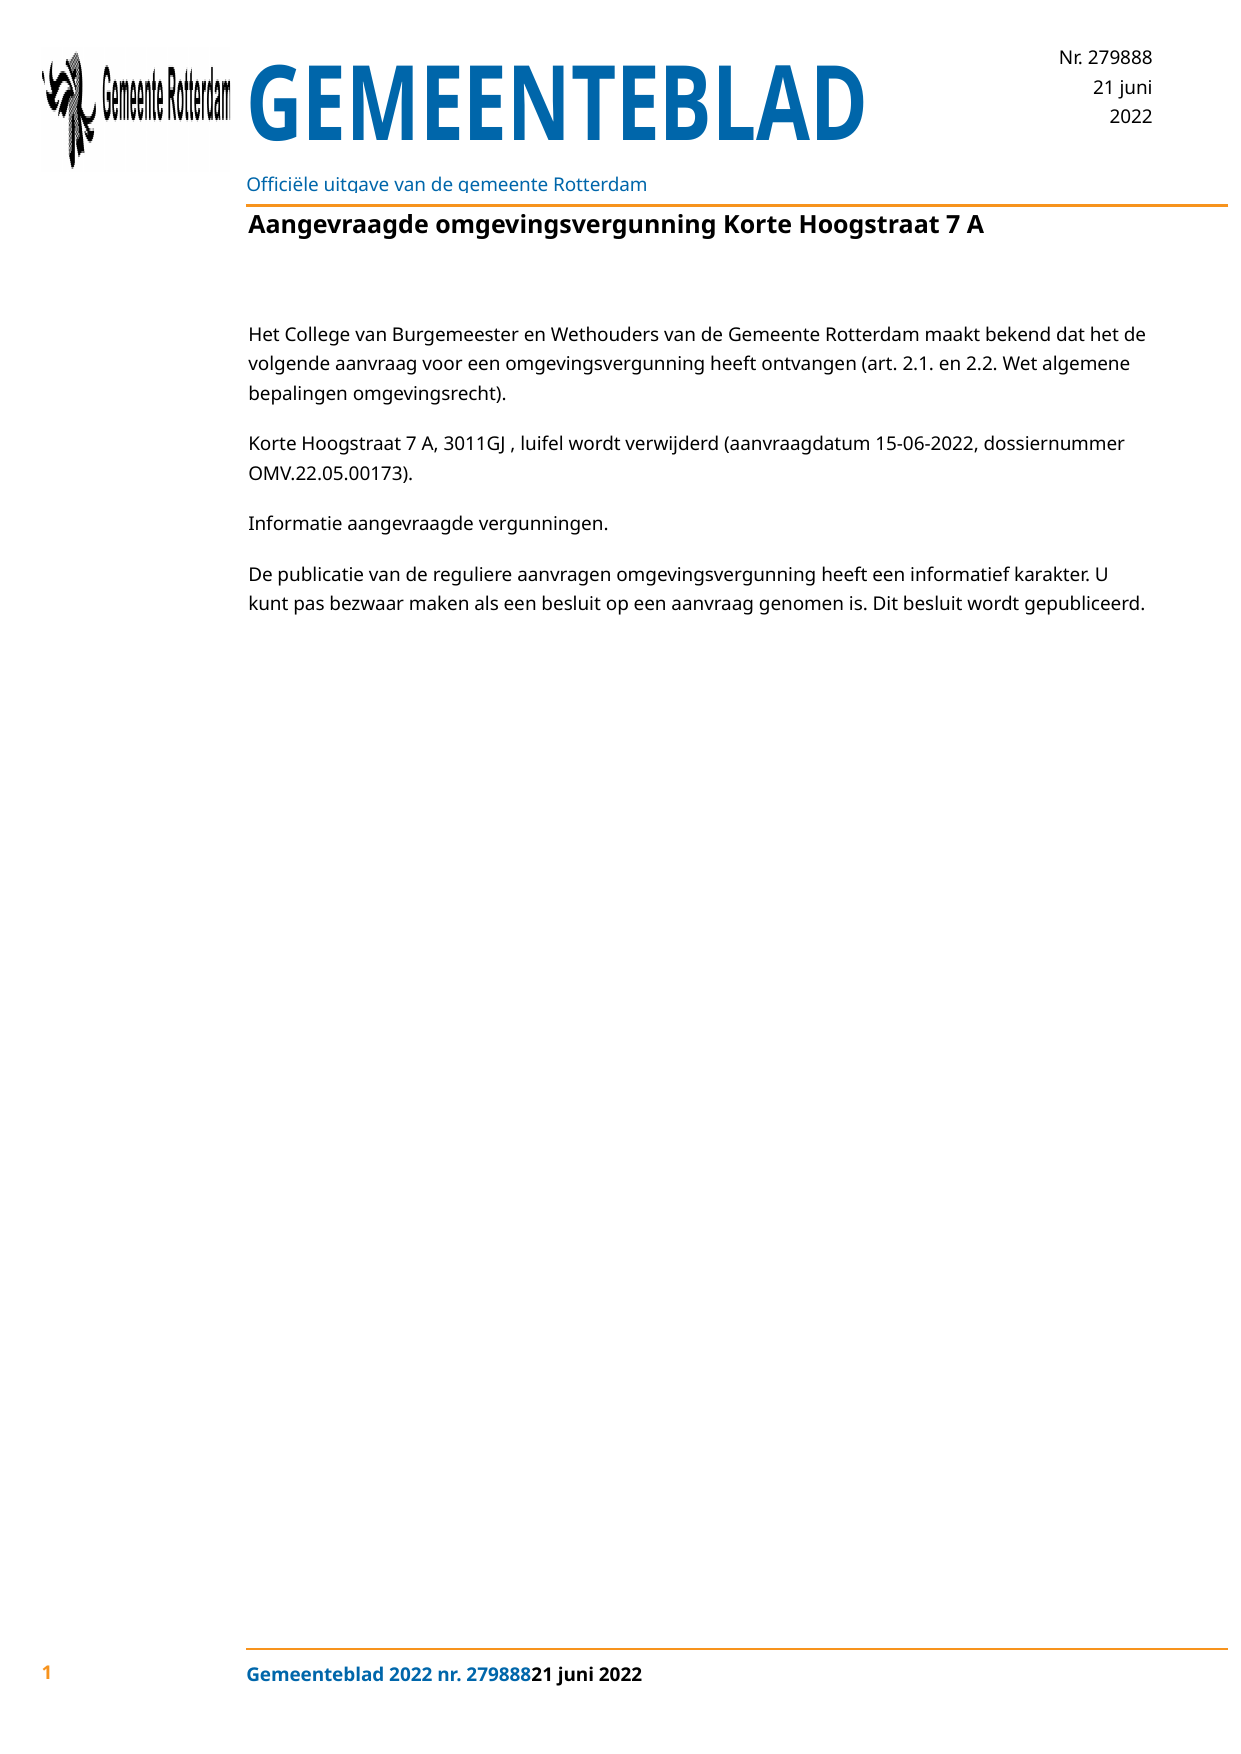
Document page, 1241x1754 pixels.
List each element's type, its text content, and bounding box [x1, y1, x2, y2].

text Informatie aangevraagde vergunningen. [248, 510, 1152, 536]
text Het College van Burgemeester en Wethouders van de Gemeente Rotterdam maakt bekend dat het de volgende aanvraag voor een omgevingsvergunning heeft ontvangen (art. 2.1. en 2.2. Wet algemene bepalingen omgevingsrecht). [248, 321, 1152, 406]
text Korte Hoogstraat 7 A, 3011GJ , luifel wordt verwijderd (aanvraagdatum 15-06-2022, dossiernummer OMV.22.05.00173). [248, 430, 1152, 486]
text Aangevraagde omgevingsvergunning Korte Hoogstraat 7 A [248, 207, 1152, 241]
picture [41, 47, 231, 172]
text De publicatie van de reguliere aanvragen omgevingsvergunning heeft een informatief karakter. U kunt pas bezwaar maken als een besluit op een aanvraag genomen is. Dit besluit wordt gepubliceerd. [248, 561, 1152, 616]
